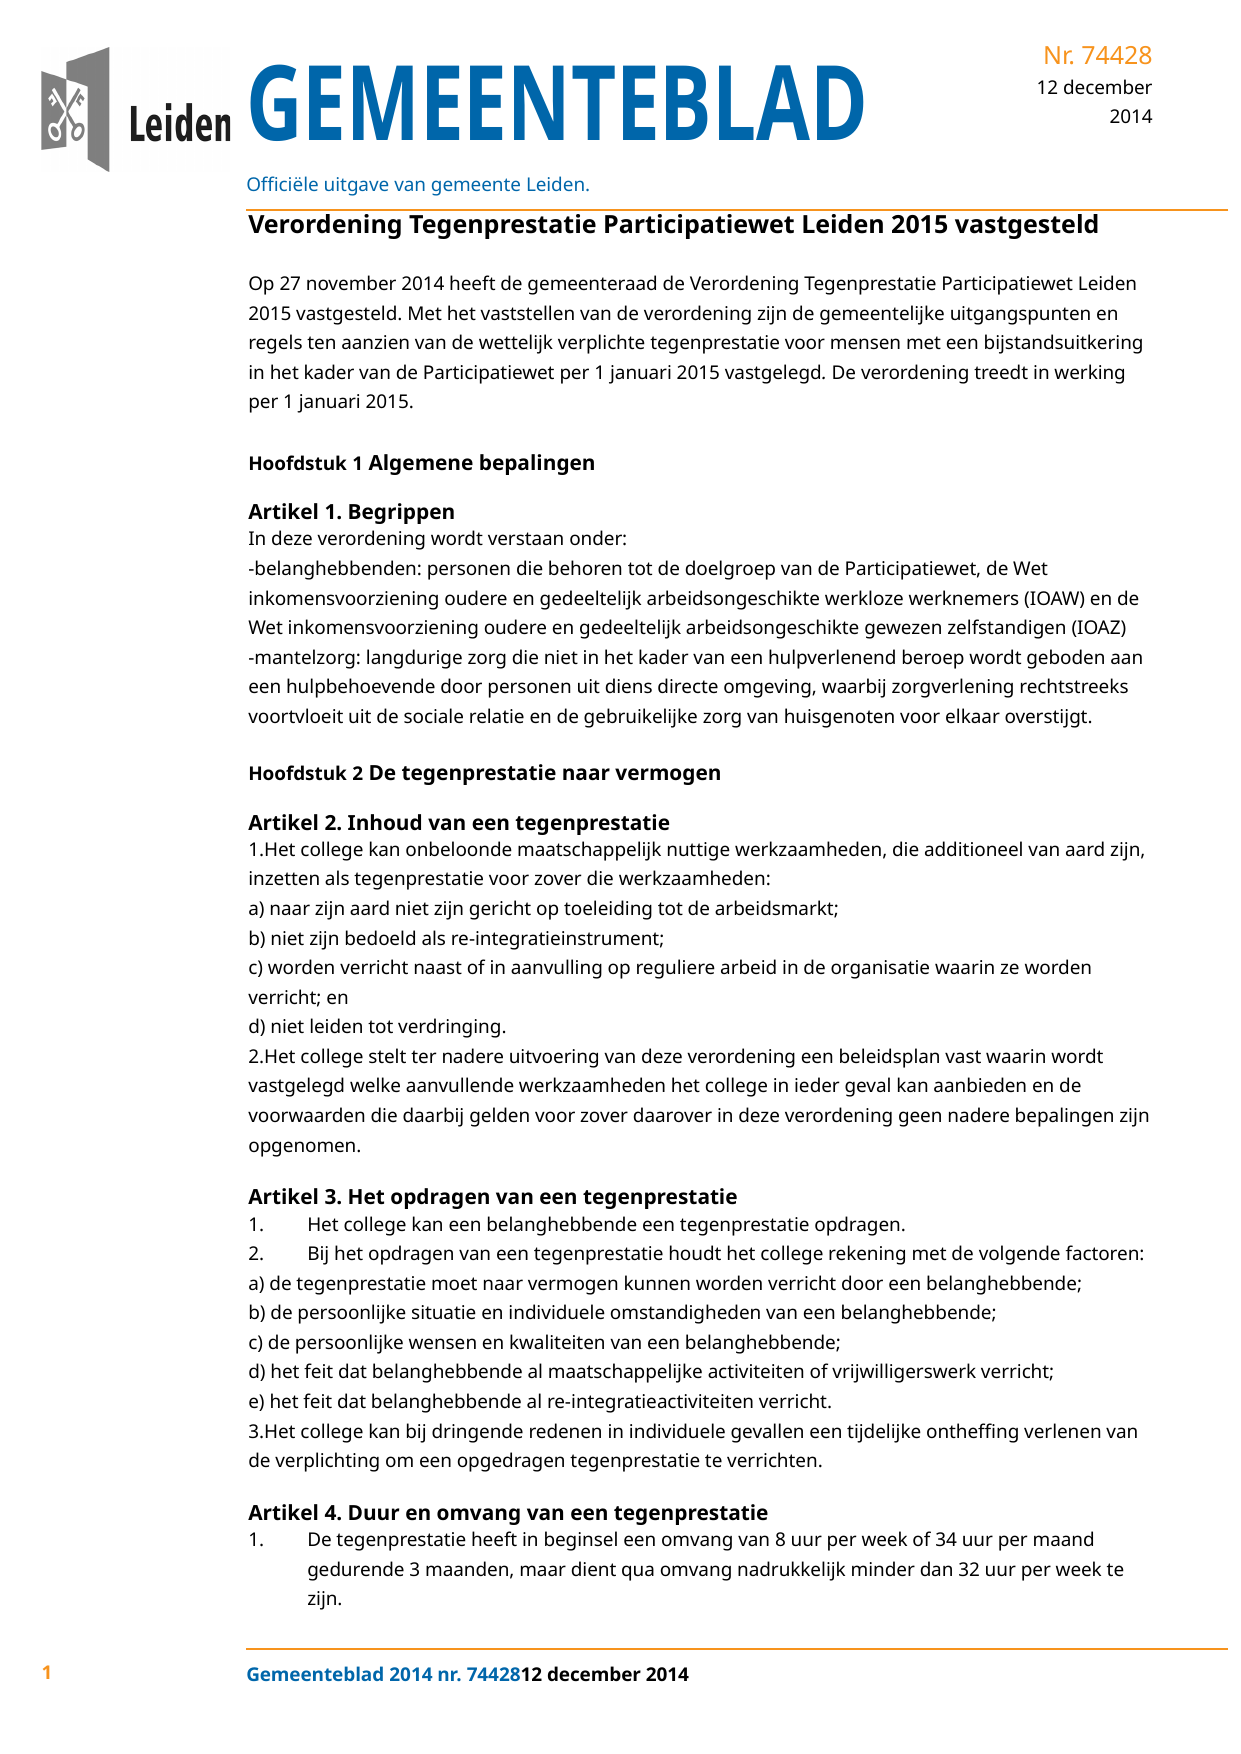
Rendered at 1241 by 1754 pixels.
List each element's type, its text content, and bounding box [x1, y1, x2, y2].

text c) de persoonlijke wensen en kwaliteiten van een belanghebbende; [248, 1329, 1152, 1355]
list Bij het opdragen van een tegenprestatie houdt het college rekening met de volgende factoren: [248, 1240, 1152, 1266]
text -mantelzorg: langdurige zorg die niet in het kader van een hulpverlenend beroep wordt geboden aan een hulpbehoevende door personen uit diens directe omgeving, waarbij zorgverlening rechtstreeks voortvloeit uit de sociale relatie en de gebruikelijke zorg van huisgenoten voor elkaar overstijgt. [248, 644, 1152, 729]
text Hoofdstuk 1 Algemene bepalingen [248, 448, 1152, 476]
text 2.Het college stelt ter nadere uitvoering van deze verordening een beleidsplan vast waarin wordt vastgelegd welke aanvullende werkzaamheden het college in ieder geval kan aanbieden en de voorwaarden die daarbij gelden voor zover daarover in deze verordening geen nadere bepalingen zijn opgenomen. [248, 1043, 1152, 1158]
text Artikel 4. Duur en omvang van een tegenprestatie [248, 1498, 1152, 1526]
text Artikel 3. Het opdragen van een tegenprestatie [248, 1182, 1152, 1211]
text -belanghebbenden: personen die behoren tot de doelgroep van de Participatiewet, de Wet inkomensvoorziening oudere en gedeeltelijk arbeidsongeschikte werkloze werknemers (IOAW) en de Wet inkomensvoorziening oudere en gedeeltelijk arbeidsongeschikte gewezen zelfstandigen (IOAZ) [248, 555, 1152, 640]
text Artikel 2. Inhoud van een tegenprestatie [248, 808, 1152, 836]
text In deze verordening wordt verstaan onder: [248, 526, 1152, 551]
text Op 27 november 2014 heeft de gemeenteraad de Verordening Tegenprestatie Participatiewet Leiden 2015 vastgesteld. Met het vaststellen van de verordening zijn de gemeentelijke uitgangspunten en regels ten aanzien van de wettelijk verplichte tegenprestatie voor mensen met een bijstandsuitkering in het kader van de Participatiewet per 1 januari 2015 vastgelegd. De verordening treedt in werking per 1 januari 2015. [248, 270, 1152, 414]
text b) niet zijn bedoeld als re-integratieinstrument; [248, 925, 1152, 951]
picture [41, 47, 231, 172]
text b) de persoonlijke situatie en individuele omstandigheden van een belanghebbende; [248, 1299, 1152, 1325]
text Artikel 1. Begrippen [248, 497, 1152, 526]
text 3.Het college kan bij dringende redenen in individuele gevallen een tijdelijke ontheffing verlenen van de verplichting om een opgedragen tegenprestatie te verrichten. [248, 1418, 1152, 1473]
text 1.Het college kan onbeloonde maatschappelijk nuttige werkzaamheden, die additioneel van aard zijn, inzetten als tegenprestatie voor zover die werkzaamheden: [248, 836, 1152, 891]
text d) het feit dat belanghebbende al maatschappelijke activiteiten of vrijwilligerswerk verricht; [248, 1359, 1152, 1384]
text Hoofdstuk 2 De tegenprestatie naar vermogen [248, 758, 1152, 787]
list De tegenprestatie heeft in beginsel een omvang van 8 uur per week of 34 uur per maand gedurende 3 maanden, maar dient qua omvang nadrukkelijk minder dan 32 uur per week te zijn. [248, 1526, 1152, 1611]
list Het college kan een belanghebbende een tegenprestatie opdragen. [248, 1211, 1152, 1236]
text a) de tegenprestatie moet naar vermogen kunnen worden verricht door een belanghebbende; [248, 1270, 1152, 1296]
text e) het feit dat belanghebbende al re-integratieactiviteiten verricht. [248, 1388, 1152, 1414]
text Verordening Tegenprestatie Participatiewet Leiden 2015 vastgesteld [248, 211, 1152, 241]
text c) worden verricht naast of in aanvulling op reguliere arbeid in de organisatie waarin ze worden verricht; en [248, 954, 1152, 1010]
text a) naar zijn aard niet zijn gericht op toeleiding tot de arbeidsmarkt; [248, 895, 1152, 921]
text d) niet leiden tot verdringing. [248, 1013, 1152, 1039]
